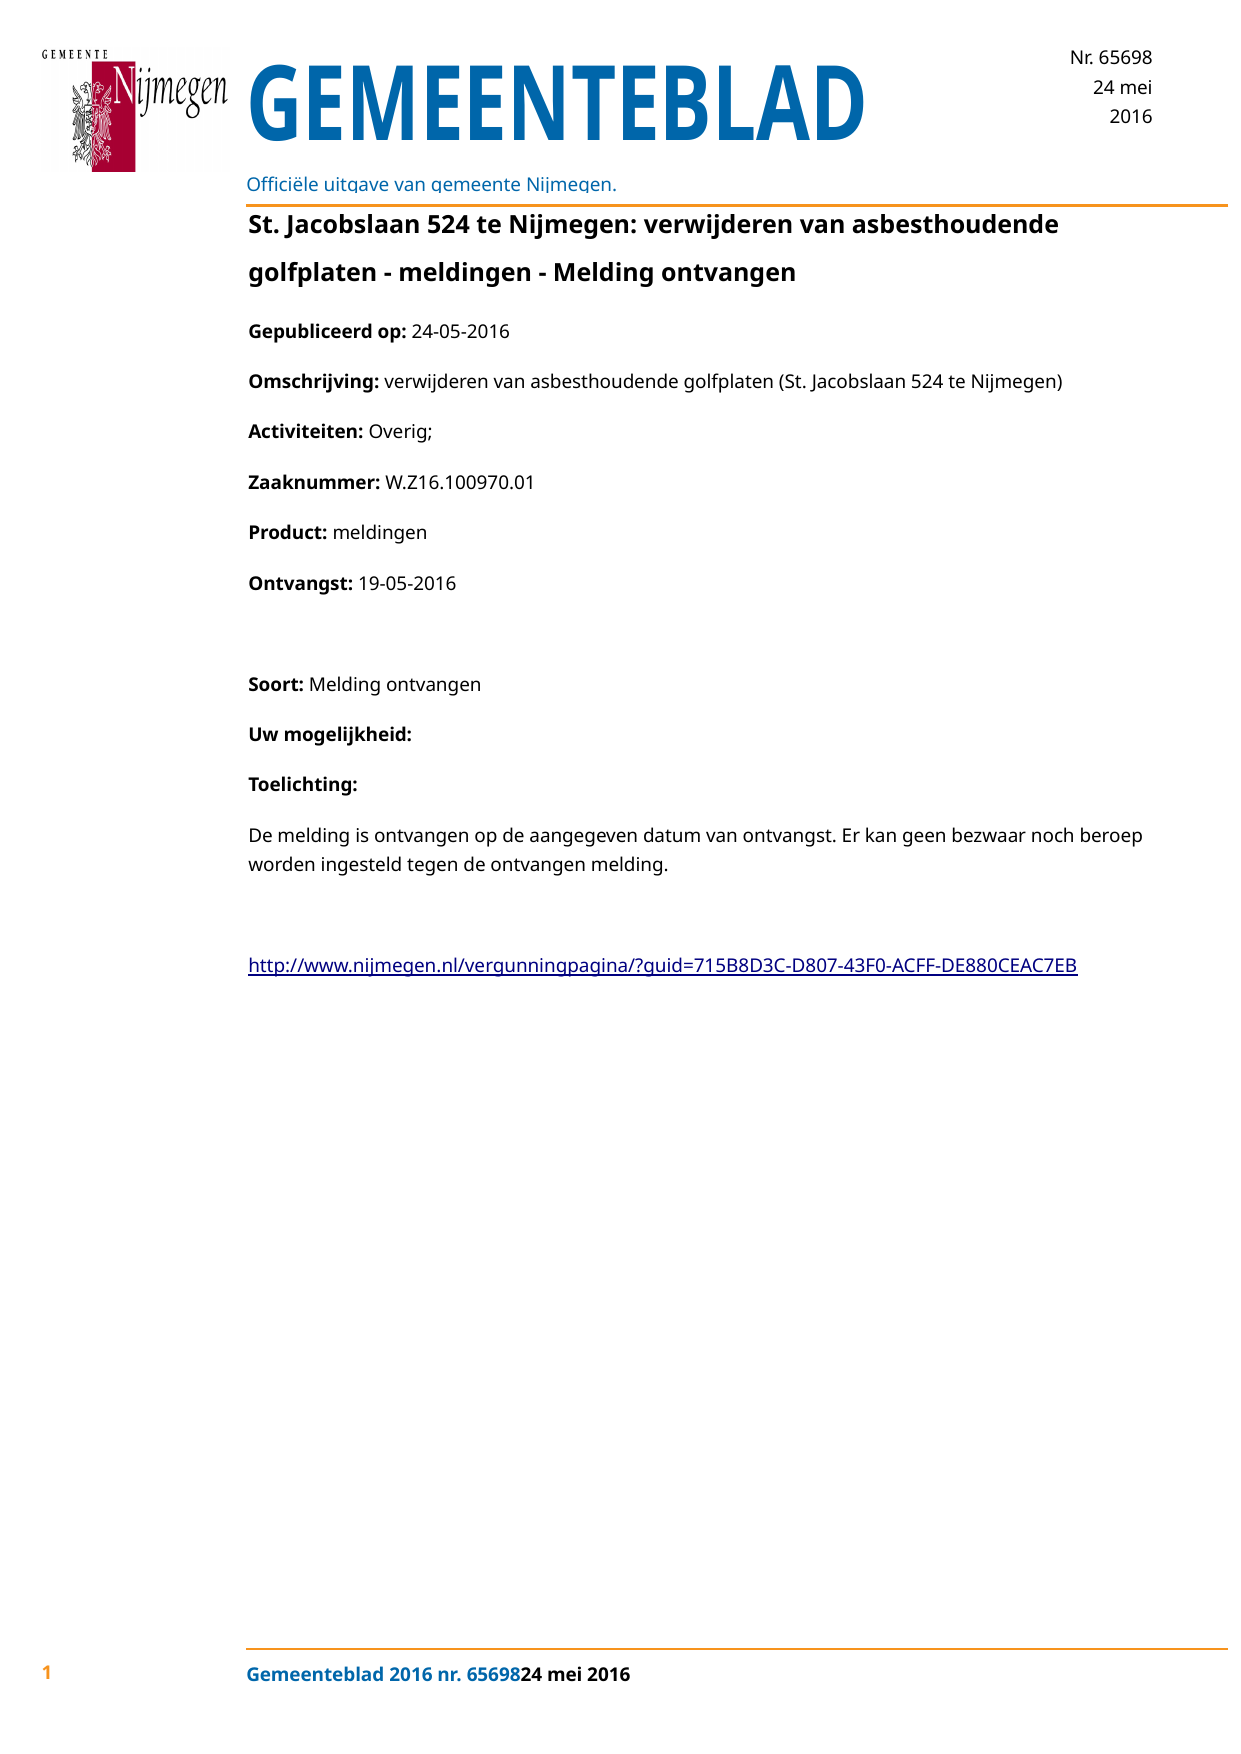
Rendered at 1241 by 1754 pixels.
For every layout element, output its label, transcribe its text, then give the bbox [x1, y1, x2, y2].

text http://www.nijmegen.nl/vergunningpagina/?guid=715B8D3C-D807-43F0-ACFF-DE880CEAC7EB [248, 952, 1152, 978]
text Omschrijving: verwijderen van asbesthoudende golfplaten (St. Jacobslaan 524 te Nijmegen) [248, 368, 1152, 394]
text St. Jacobslaan 524 te Nijmegen: verwijderen van asbesthoudende golfplaten - meldingen - Melding ontvangen [248, 207, 1152, 288]
text De melding is ontvangen op de aangegeven datum van ontvangst. Er kan geen bezwaar noch beroep worden ingesteld tegen de ontvangen melding. [248, 822, 1152, 877]
text Zaaknummer: W.Z16.100970.01 [248, 469, 1152, 495]
text Soort: Melding ontvangen [248, 671, 1152, 697]
text Toelichting: [248, 772, 1152, 797]
picture [41, 47, 231, 172]
text Activiteiten: Overig; [248, 419, 1152, 444]
text Product: meldingen [248, 519, 1152, 545]
text Ontvangst: 19-05-2016 [248, 570, 1152, 596]
text Uw mogelijkheid: [248, 721, 1152, 747]
text Gepubliceerd op: 24-05-2016 [248, 318, 1152, 344]
